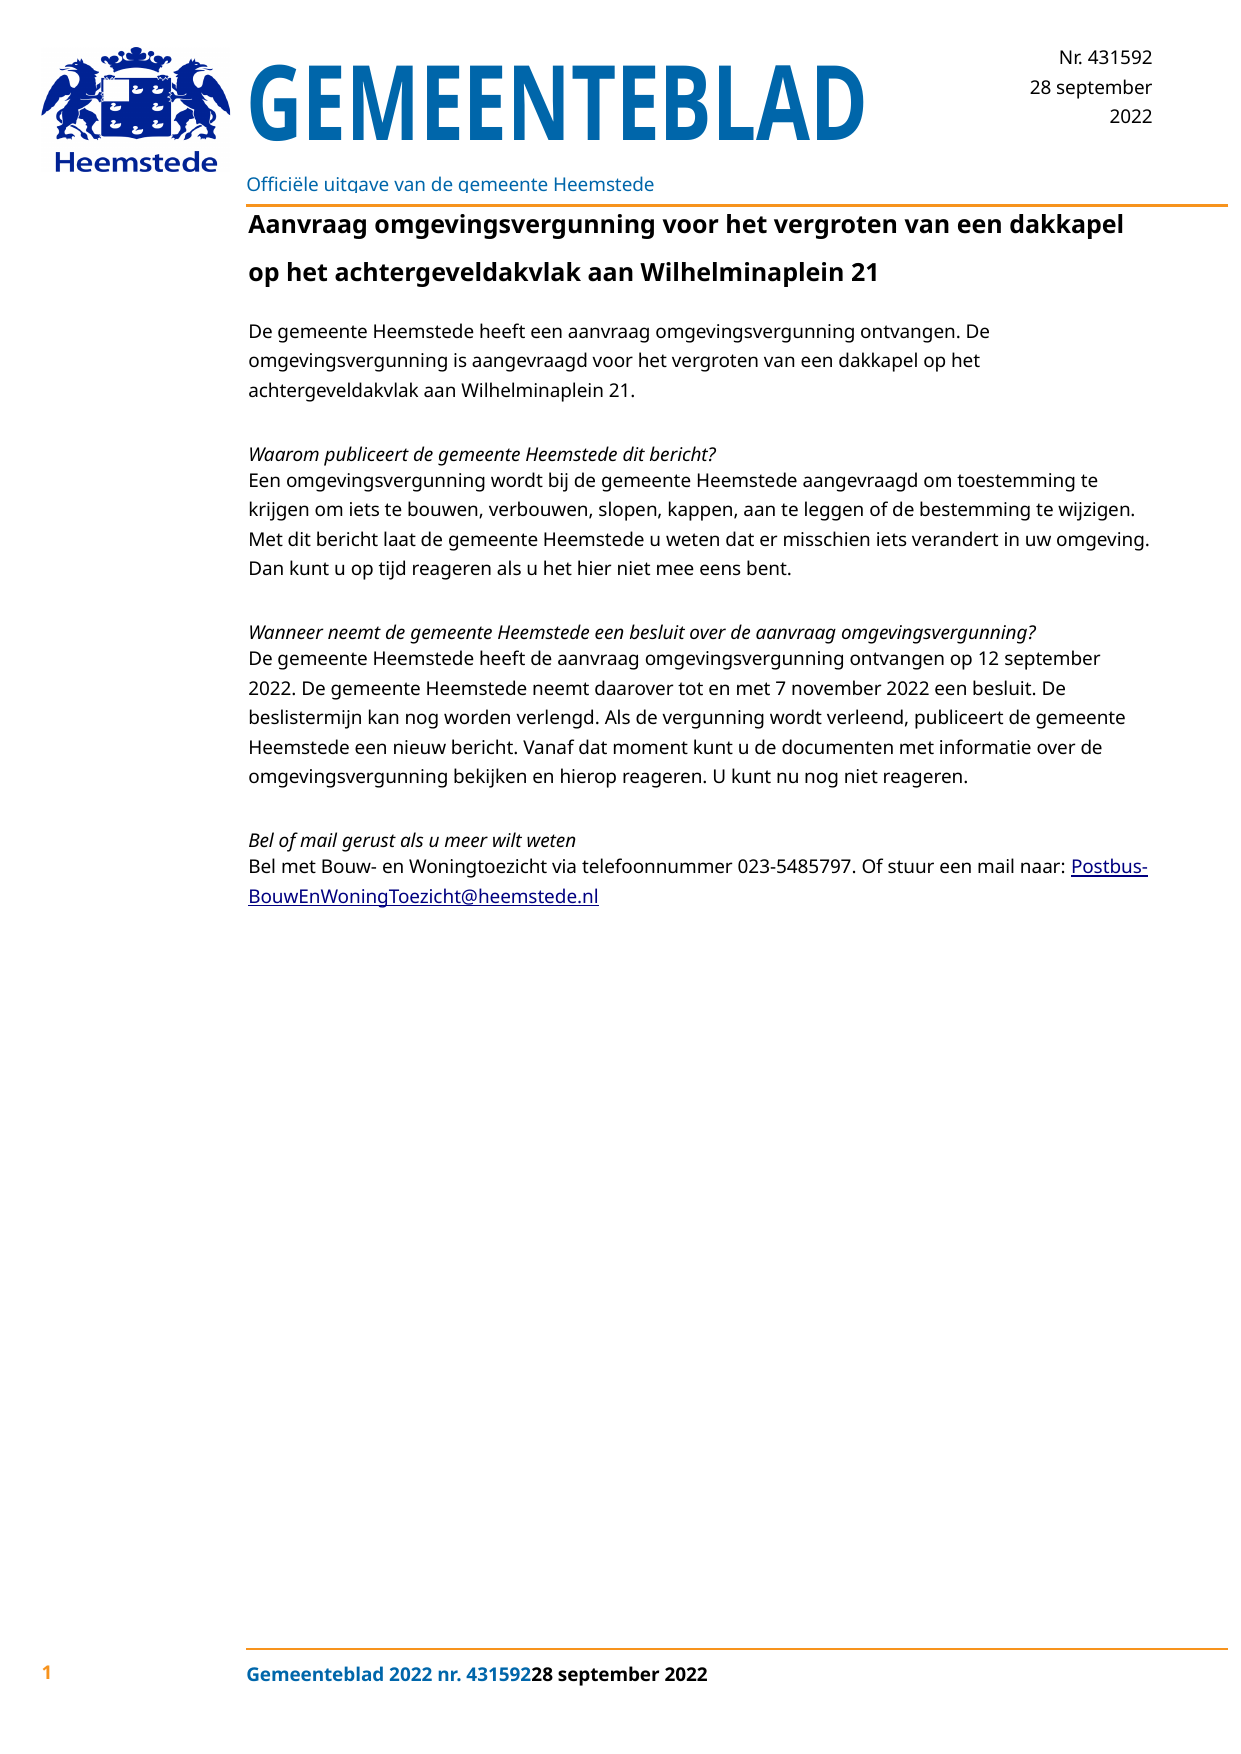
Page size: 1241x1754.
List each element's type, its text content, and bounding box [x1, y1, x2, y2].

text Bel met Bouw- en Woningtoezicht via telefoonnummer 023-5485797. Of stuur een mail naar: Postbus-BouwEnWoningToezicht@heemstede.nl [248, 853, 1152, 908]
text De gemeente Heemstede heeft een aanvraag omgevingsvergunning ontvangen. De omgevingsvergunning is aangevraagd voor het vergroten van een dakkapel op het achtergeveldakvlak aan Wilhelminaplein 21. [248, 318, 1152, 403]
text Waarom publiceert de gemeente Heemstede dit bericht? [248, 441, 1152, 467]
text Bel of mail gerust als u meer wilt weten [248, 827, 1152, 853]
picture [41, 47, 231, 172]
text De gemeente Heemstede heeft de aanvraag omgevingsvergunning ontvangen op 12 september 2022. De gemeente Heemstede neemt daarover tot en met 7 november 2022 een besluit. De beslistermijn kan nog worden verlengd. Als de vergunning wordt verleend, publiceert de gemeente Heemstede een nieuw bericht. Vanaf dat moment kunt u de documenten met informatie over de omgevingsvergunning bekijken en hierop reageren. U kunt nu nog niet reageren. [248, 645, 1152, 789]
text Wanneer neemt de gemeente Heemstede een besluit over de aanvraag omgevingsvergunning? [248, 619, 1152, 645]
text Een omgevingsvergunning wordt bij de gemeente Heemstede aangevraagd om toestemming te krijgen om iets te bouwen, verbouwen, slopen, kappen, aan te leggen of de bestemming te wijzigen. Met dit bericht laat de gemeente Heemstede u weten dat er misschien iets verandert in uw omgeving. Dan kunt u op tijd reageren als u het hier niet mee eens bent. [248, 467, 1152, 581]
text Aanvraag omgevingsvergunning voor het vergroten van een dakkapel op het achtergeveldakvlak aan Wilhelminaplein 21 [248, 207, 1152, 288]
